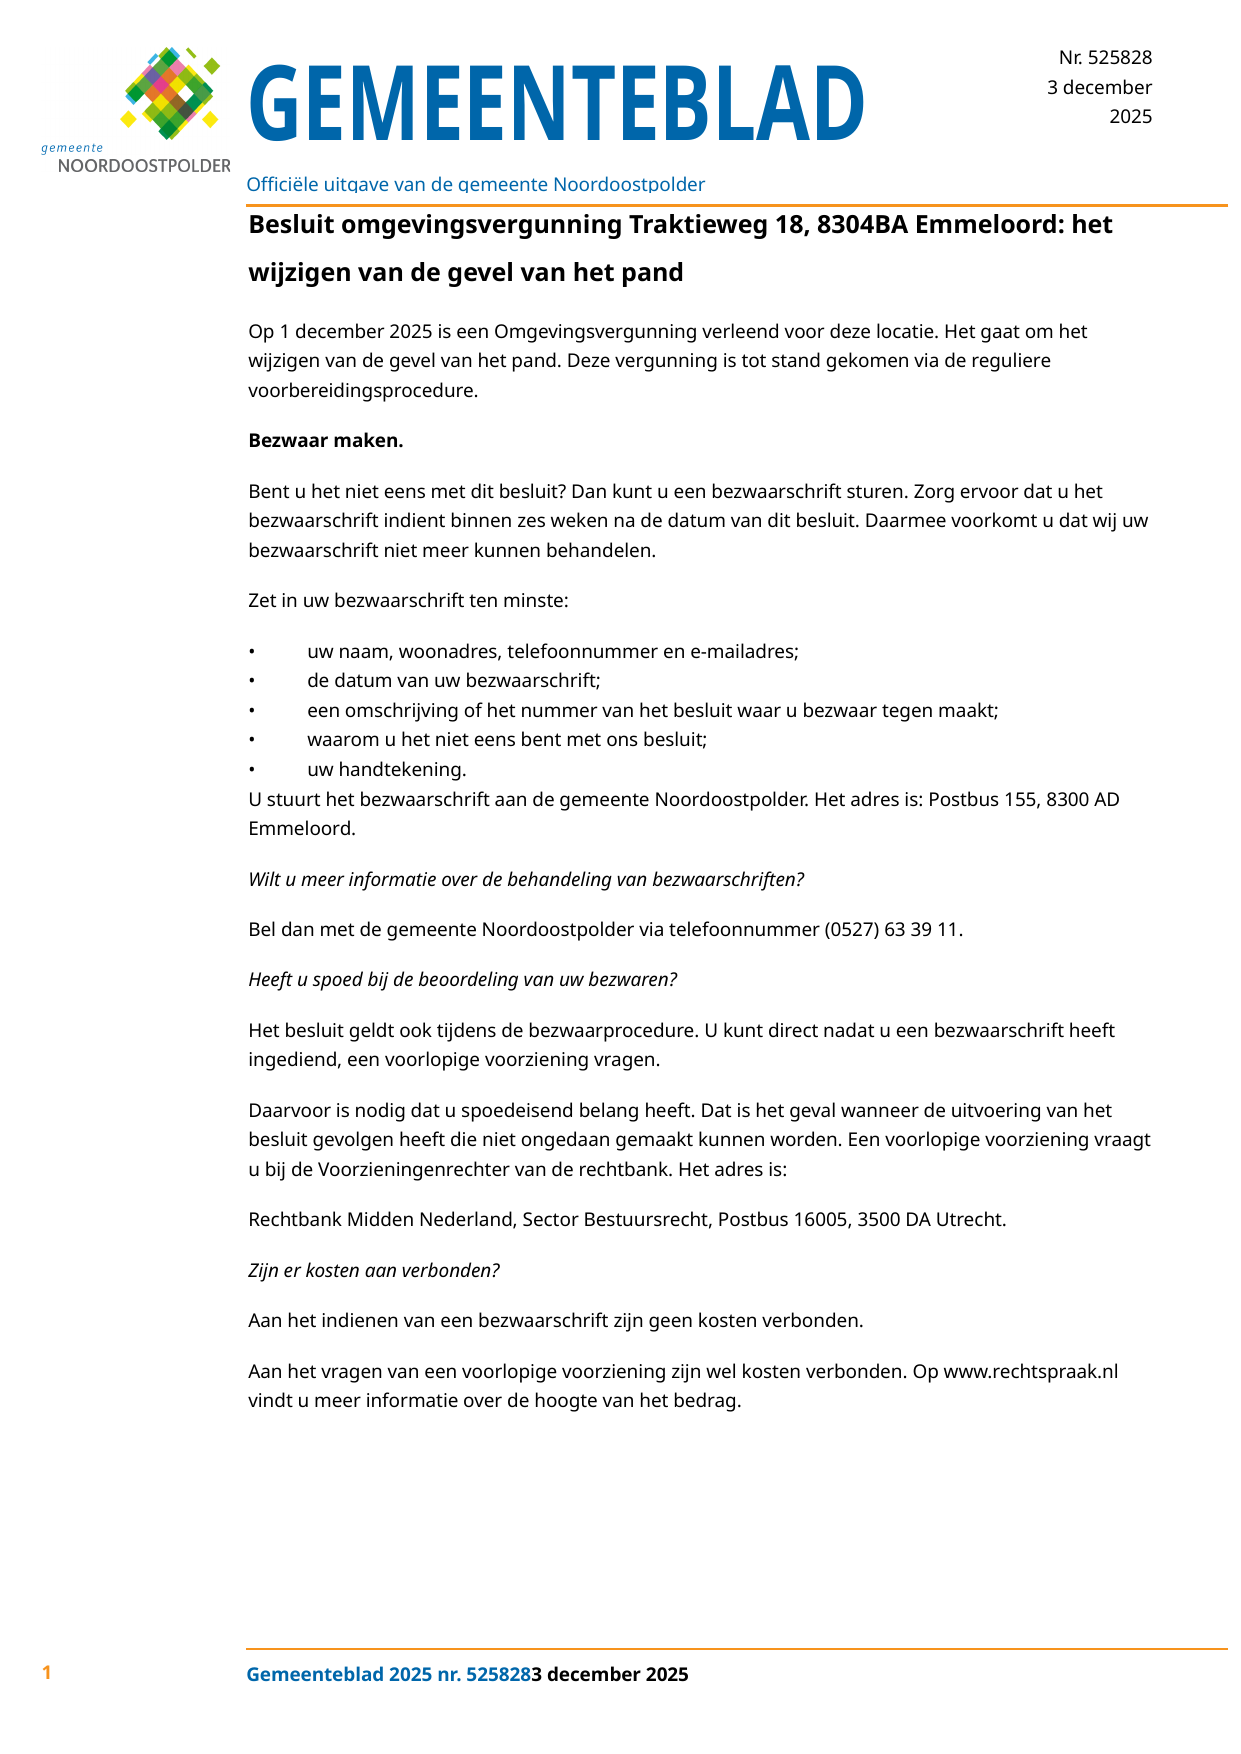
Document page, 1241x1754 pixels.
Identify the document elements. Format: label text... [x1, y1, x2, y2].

text Zijn er kosten aan verbonden? [248, 1257, 1152, 1283]
list een omschrijving of het nummer van het besluit waar u bezwaar tegen maakt; [248, 697, 1152, 723]
list waarom u het niet eens bent met ons besluit; [248, 727, 1152, 752]
text Bent u het niet eens met dit besluit? Dan kunt u een bezwaarschrift sturen. Zorg ervoor dat u het bezwaarschrift indient binnen zes weken na de datum van dit besluit. Daarmee voorkomt u dat wij uw bezwaarschrift niet meer kunnen behandelen. [248, 478, 1152, 563]
text Zet in uw bezwaarschrift ten minste: [248, 587, 1152, 613]
text Heeft u spoed bij de beoordeling van uw bezwaren? [248, 967, 1152, 992]
text Rechtbank Midden Nederland, Sector Bestuursrecht, Postbus 16005, 3500 DA Utrecht. [248, 1207, 1152, 1232]
text Aan het indienen van een bezwaarschrift zijn geen kosten verbonden. [248, 1307, 1152, 1333]
picture [41, 47, 231, 172]
text Op 1 december 2025 is een Omgevingsvergunning verleend voor deze locatie. Het gaat om het wijzigen van de gevel van het pand. Deze vergunning is tot stand gekomen via de reguliere voorbereidingsprocedure. [248, 318, 1152, 403]
text Het besluit geldt ook tijdens de bezwaarprocedure. U kunt direct nadat u een bezwaarschrift heeft ingediend, een voorlopige voorziening vragen. [248, 1017, 1152, 1072]
text Aan het vragen van een voorlopige voorziening zijn wel kosten verbonden. Op www.rechtspraak.nl vindt u meer informatie over de hoogte van het bedrag. [248, 1358, 1152, 1413]
list uw handtekening. [248, 756, 1152, 782]
text Besluit omgevingsvergunning Traktieweg 18, 8304BA Emmeloord: het wijzigen van de gevel van het pand [248, 207, 1152, 288]
list uw naam, woonadres, telefoonnummer en e-mailadres; [248, 638, 1152, 664]
text Daarvoor is nodig dat u spoedeisend belang heeft. Dat is het geval wanneer de uitvoering van het besluit gevolgen heeft die niet ongedaan gemaakt kunnen worden. Een voorlopige voorziening vraagt u bij de Voorzieningenrechter van de rechtbank. Het adres is: [248, 1097, 1152, 1182]
text Wilt u meer informatie over de behandeling van bezwaarschriften? [248, 866, 1152, 892]
text Bel dan met de gemeente Noordoostpolder via telefoonnummer (0527) 63 39 11. [248, 916, 1152, 942]
list de datum van uw bezwaarschrift; [248, 667, 1152, 693]
text Bezwaar maken. [248, 427, 1152, 453]
text U stuurt het bezwaarschrift aan de gemeente Noordoostpolder. Het adres is: Postbus 155, 8300 AD Emmeloord. [248, 786, 1152, 841]
